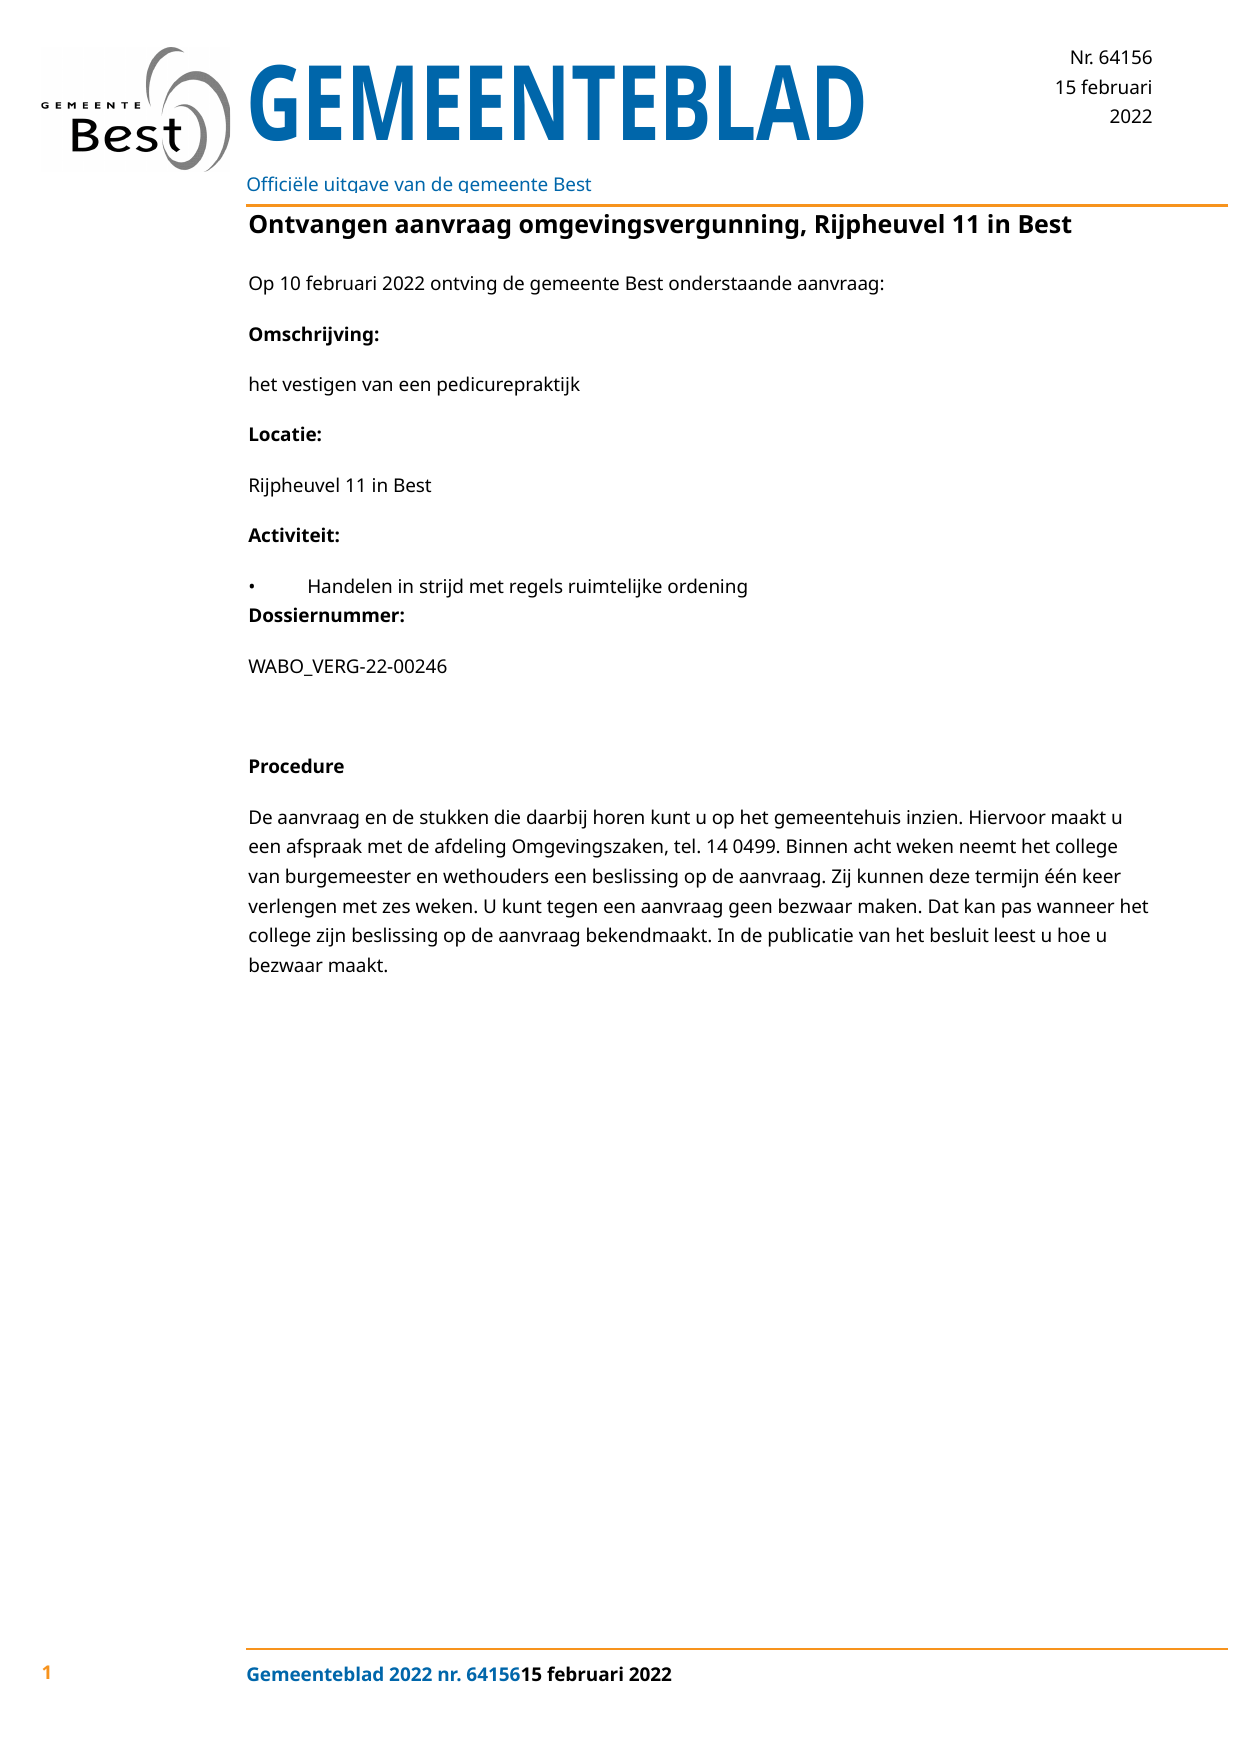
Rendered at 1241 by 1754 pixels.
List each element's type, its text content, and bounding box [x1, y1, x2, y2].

text het vestigen van een pedicurepraktijk [248, 371, 1152, 397]
text Omschrijving: [248, 321, 1152, 346]
text Ontvangen aanvraag omgevingsvergunning, Rijpheuvel 11 in Best [248, 207, 1152, 241]
text Locatie: [248, 422, 1152, 447]
text Procedure [248, 754, 1152, 779]
text Activiteit: [248, 522, 1152, 548]
text Rijpheuvel 11 in Best [248, 472, 1152, 498]
picture [41, 47, 231, 172]
list Handelen in strijd met regels ruimtelijke ordening [248, 573, 1152, 598]
text Op 10 februari 2022 ontving de gemeente Best onderstaande aanvraag: [248, 270, 1152, 296]
text De aanvraag en de stukken die daarbij horen kunt u op het gemeentehuis inzien. Hiervoor maakt u een afspraak met de afdeling Omgevingszaken, tel. 14 0499. Binnen acht weken neemt het college van burgemeester en wethouders een beslissing op de aanvraag. Zij kunnen deze termijn één keer verlengen met zes weken. U kunt tegen een aanvraag geen bezwaar maken. Dat kan pas wanneer het college zijn beslissing op de aanvraag bekendmaakt. In de publicatie van het besluit leest u hoe u bezwaar maakt. [248, 804, 1152, 978]
text Dossiernummer: [248, 602, 1152, 628]
text WABO_VERG-22-00246 [248, 653, 1152, 678]
